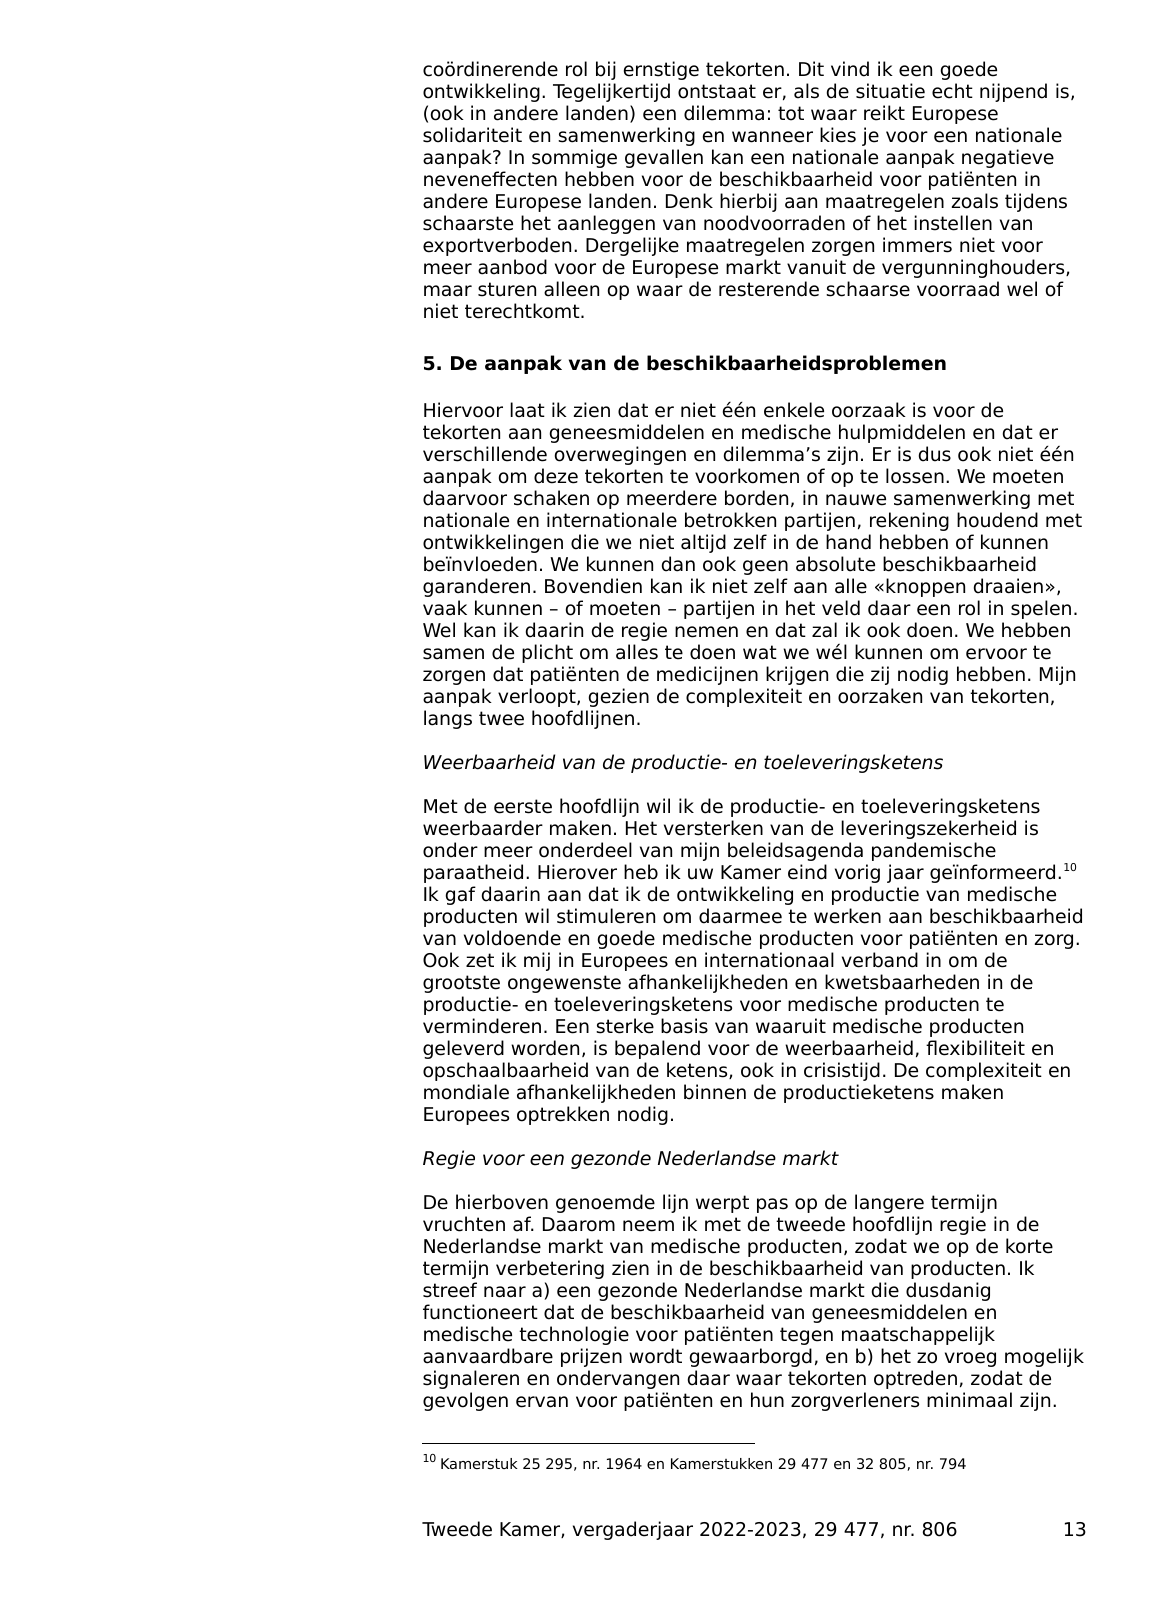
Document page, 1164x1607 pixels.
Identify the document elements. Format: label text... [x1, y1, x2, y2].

text De hierboven genoemde lijn werpt pas op de langere termijn vruchten af. Daarom neem ik met de tweede hoofdlijn regie in de Nederlandse markt van medische producten, zodat we op de korte termijn verbetering zien in de beschikbaarheid van producten. Ik streef naar a) een gezonde Nederlandse markt die dusdanig functioneert dat de beschikbaarheid van geneesmiddelen en medische technologie voor patiënten tegen maatschappelijk aanvaardbare prijzen wordt gewaarborgd, en b) het zo vroeg mogelijk signaleren en ondervangen daar waar tekorten optreden, zodat de gevolgen ervan voor patiënten en hun zorgverleners minimaal zijn. [422, 1192, 1087, 1412]
text Kamerstuk 25 295, nr. 1964 en Kamerstukken 29 477 en 32 805, nr. 794 [422, 1452, 1087, 1474]
subtitle Weerbaarheid van de productie- en toeleveringsketens [422, 752, 1087, 774]
subtitle Regie voor een gezonde Nederlandse markt [422, 1148, 1087, 1170]
subtitle 5. De aanpak van de beschikbaarheidsproblemen [422, 353, 1087, 375]
text Met de eerste hoofdlijn wil ik de productie- en toeleveringsketens weerbaarder maken. Het versterken van de leveringszekerheid is onder meer onderdeel van mijn beleidsagenda pandemische paraatheid. Hierover heb ik uw Kamer eind vorig jaar geïnformeerd. Ik gaf daarin aan dat ik de ontwikkeling en productie van medische producten wil stimuleren om daarmee te werken aan beschikbaarheid van voldoende en goede medische producten voor patiënten en zorg. Ook zet ik mij in Europees en internationaal verband in om de grootste ongewenste afhankelijkheden en kwetsbaarheden in de productie- en toeleveringsketens voor medische producten te verminderen. Een sterke basis van waaruit medische producten geleverd worden, is bepalend voor de weerbaarheid, flexibiliteit en opschaalbaarheid van de ketens, ook in crisistijd. De complexiteit en mondiale afhankelijkheden binnen de productieketens maken Europees optrekken nodig. [422, 796, 1087, 1126]
text coördinerende rol bij ernstige tekorten. Dit vind ik een goede ontwikkeling. Tegelijkertijd ontstaat er, als de situatie echt nijpend is, (ook in andere landen) een dilemma: tot waar reikt Europese solidariteit en samenwerking en wanneer kies je voor een nationale aanpak? In sommige gevallen kan een nationale aanpak negatieve neveneffecten hebben voor de beschikbaarheid voor patiënten in andere Europese landen. Denk hierbij aan maatregelen zoals tijdens schaarste het aanleggen van noodvoorraden of het instellen van exportverboden. Dergelijke maatregelen zorgen immers niet voor meer aanbod voor de Europese markt vanuit de vergunninghouders, maar sturen alleen op waar de resterende schaarse voorraad wel of niet terechtkomt. [422, 59, 1087, 323]
text Hiervoor laat ik zien dat er niet één enkele oorzaak is voor de tekorten aan geneesmiddelen en medische hulpmiddelen en dat er verschillende overwegingen en dilemma’s zijn. Er is dus ook niet één aanpak om deze tekorten te voorkomen of op te lossen. We moeten daarvoor schaken op meerdere borden, in nauwe samenwerking met nationale en internationale betrokken partijen, rekening houdend met ontwikkelingen die we niet altijd zelf in de hand hebben of kunnen beïnvloeden. We kunnen dan ook geen absolute beschikbaarheid garanderen. Bovendien kan ik niet zelf aan alle «knoppen draaien», vaak kunnen – of moeten – partijen in het veld daar een rol in spelen. Wel kan ik daarin de regie nemen en dat zal ik ook doen. We hebben samen de plicht om alles te doen wat we wél kunnen om ervoor te zorgen dat patiënten de medicijnen krijgen die zij nodig hebben. Mijn aanpak verloopt, gezien de complexiteit en oorzaken van tekorten, langs twee hoofdlijnen. [422, 400, 1087, 729]
